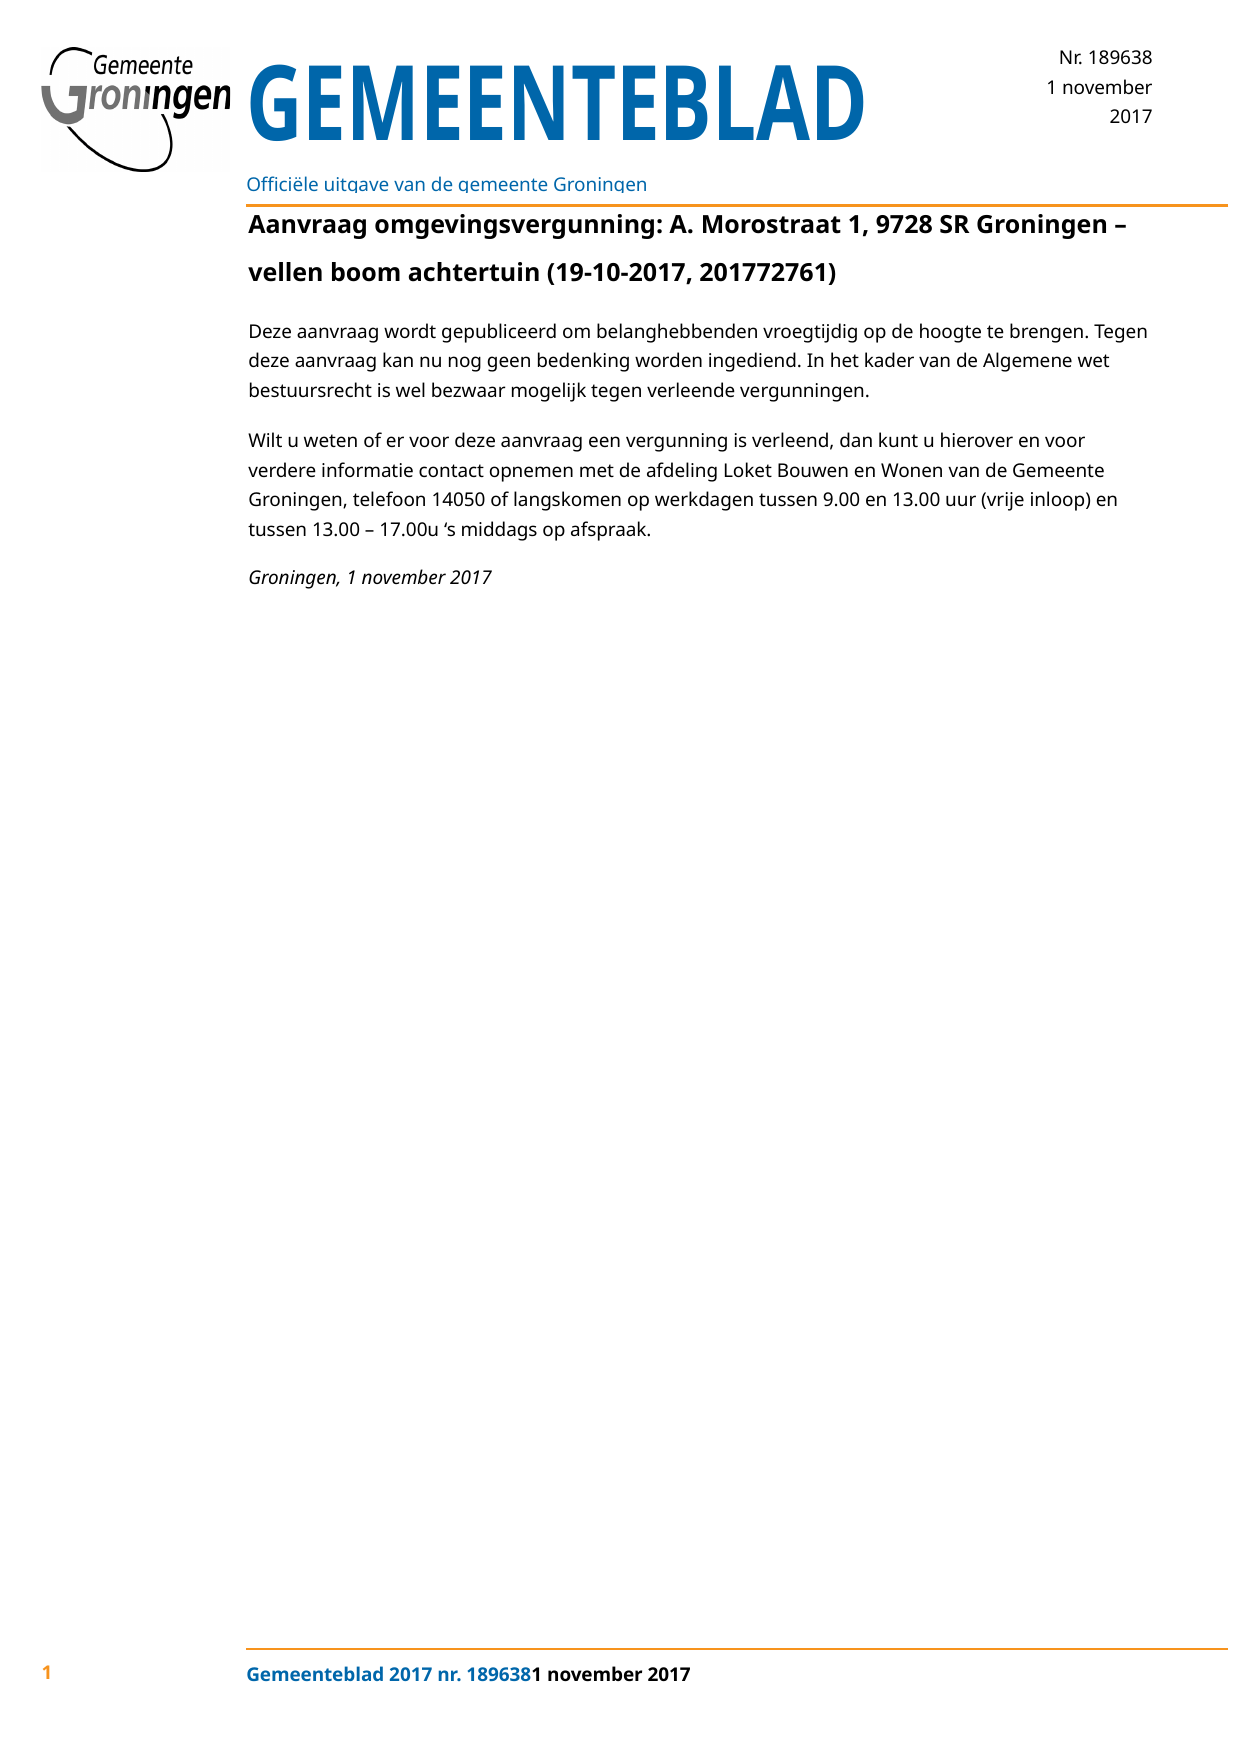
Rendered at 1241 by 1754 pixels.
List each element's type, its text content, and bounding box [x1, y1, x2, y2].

text Aanvraag omgevingsvergunning: A. Morostraat 1, 9728 SR Groningen – vellen boom achtertuin (19-10-2017, 201772761) [248, 207, 1152, 288]
text Wilt u weten of er voor deze aanvraag een vergunning is verleend, dan kunt u hierover en voor verdere informatie contact opnemen met de afdeling Loket Bouwen en Wonen van de Gemeente Groningen, telefoon 14050 of langskomen op werkdagen tussen 9.00 en 13.00 uur (vrije inloop) en tussen 13.00 – 17.00u ‘s middags op afspraak. [248, 427, 1152, 542]
text Groningen, 1 november 2017 [248, 564, 1152, 590]
text Deze aanvraag wordt gepubliceerd om belanghebbenden vroegtijdig op de hoogte te brengen. Tegen deze aanvraag kan nu nog geen bedenking worden ingediend. In het kader van de Algemene wet bestuursrecht is wel bezwaar mogelijk tegen verleende vergunningen. [248, 318, 1152, 403]
picture [41, 47, 231, 172]
